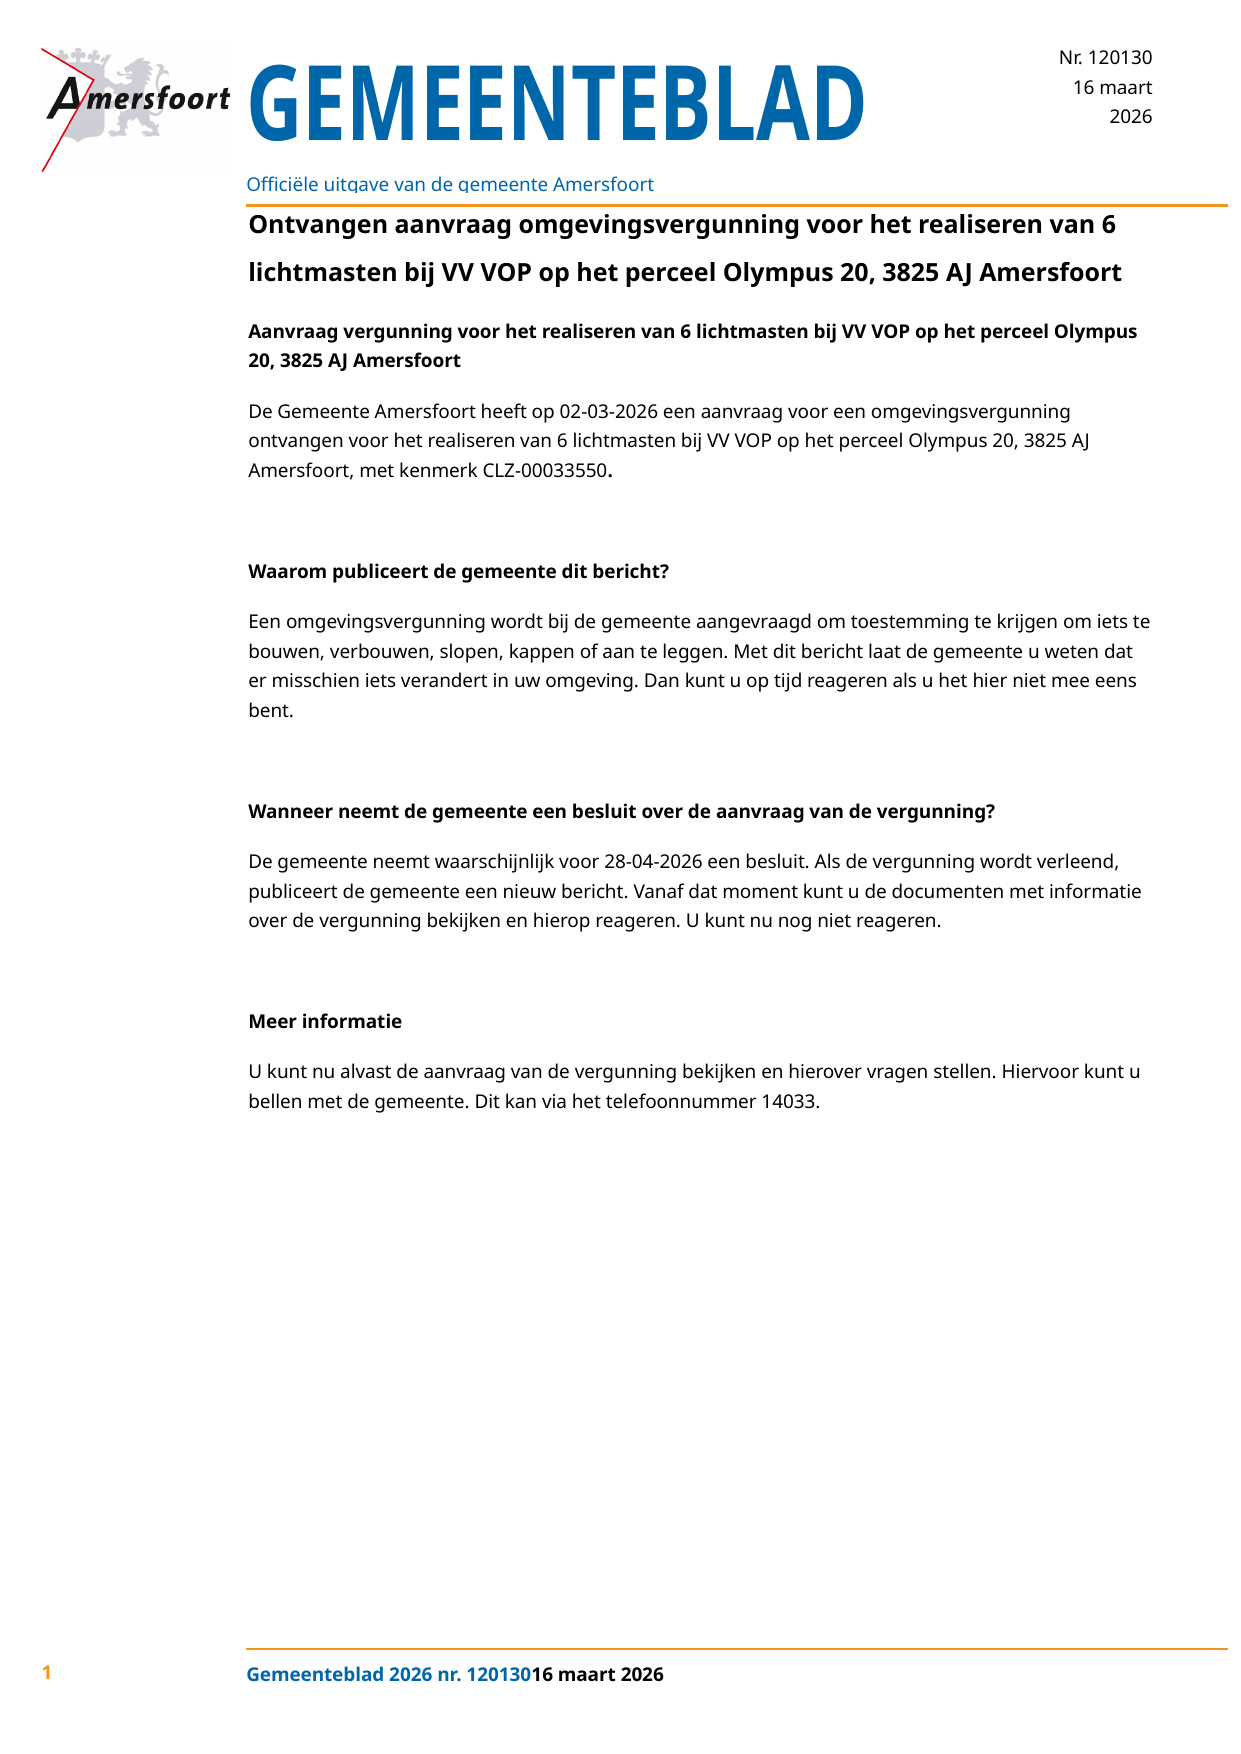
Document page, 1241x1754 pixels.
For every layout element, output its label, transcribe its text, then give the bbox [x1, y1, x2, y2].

text Een omgevingsvergunning wordt bij de gemeente aangevraagd om toestemming te krijgen om iets te bouwen, verbouwen, slopen, kappen of aan te leggen. Met dit bericht laat de gemeente u weten dat er misschien iets verandert in uw omgeving. Dan kunt u op tijd reageren als u het hier niet mee eens bent. [248, 608, 1152, 723]
text Wanneer neemt de gemeente een besluit over de aanvraag van de vergunning? [248, 798, 1152, 824]
text Meer informatie [248, 1008, 1152, 1034]
text Waarom publiceert de gemeente dit bericht? [248, 558, 1152, 584]
text Aanvraag vergunning voor het realiseren van 6 lichtmasten bij VV VOP op het perceel Olympus 20, 3825 AJ Amersfoort [248, 318, 1152, 373]
picture [41, 47, 231, 172]
text De Gemeente Amersfoort heeft op 02-03-2026 een aanvraag voor een omgevingsvergunning ontvangen voor het realiseren van 6 lichtmasten bij VV VOP op het perceel Olympus 20, 3825 AJ Amersfoort, met kenmerk CLZ-00033550. [248, 398, 1152, 483]
text U kunt nu alvast de aanvraag van de vergunning bekijken en hierover vragen stellen. Hiervoor kunt u bellen met de gemeente. Dit kan via het telefoonnummer 14033. [248, 1059, 1152, 1114]
text De gemeente neemt waarschijnlijk voor 28-04-2026 een besluit. Als de vergunning wordt verleend, publiceert de gemeente een nieuw bericht. Vanaf dat moment kunt u de documenten met informatie over de vergunning bekijken en hierop reageren. U kunt nu nog niet reageren. [248, 848, 1152, 933]
text Ontvangen aanvraag omgevingsvergunning voor het realiseren van 6 lichtmasten bij VV VOP op het perceel Olympus 20, 3825 AJ Amersfoort [248, 207, 1152, 288]
